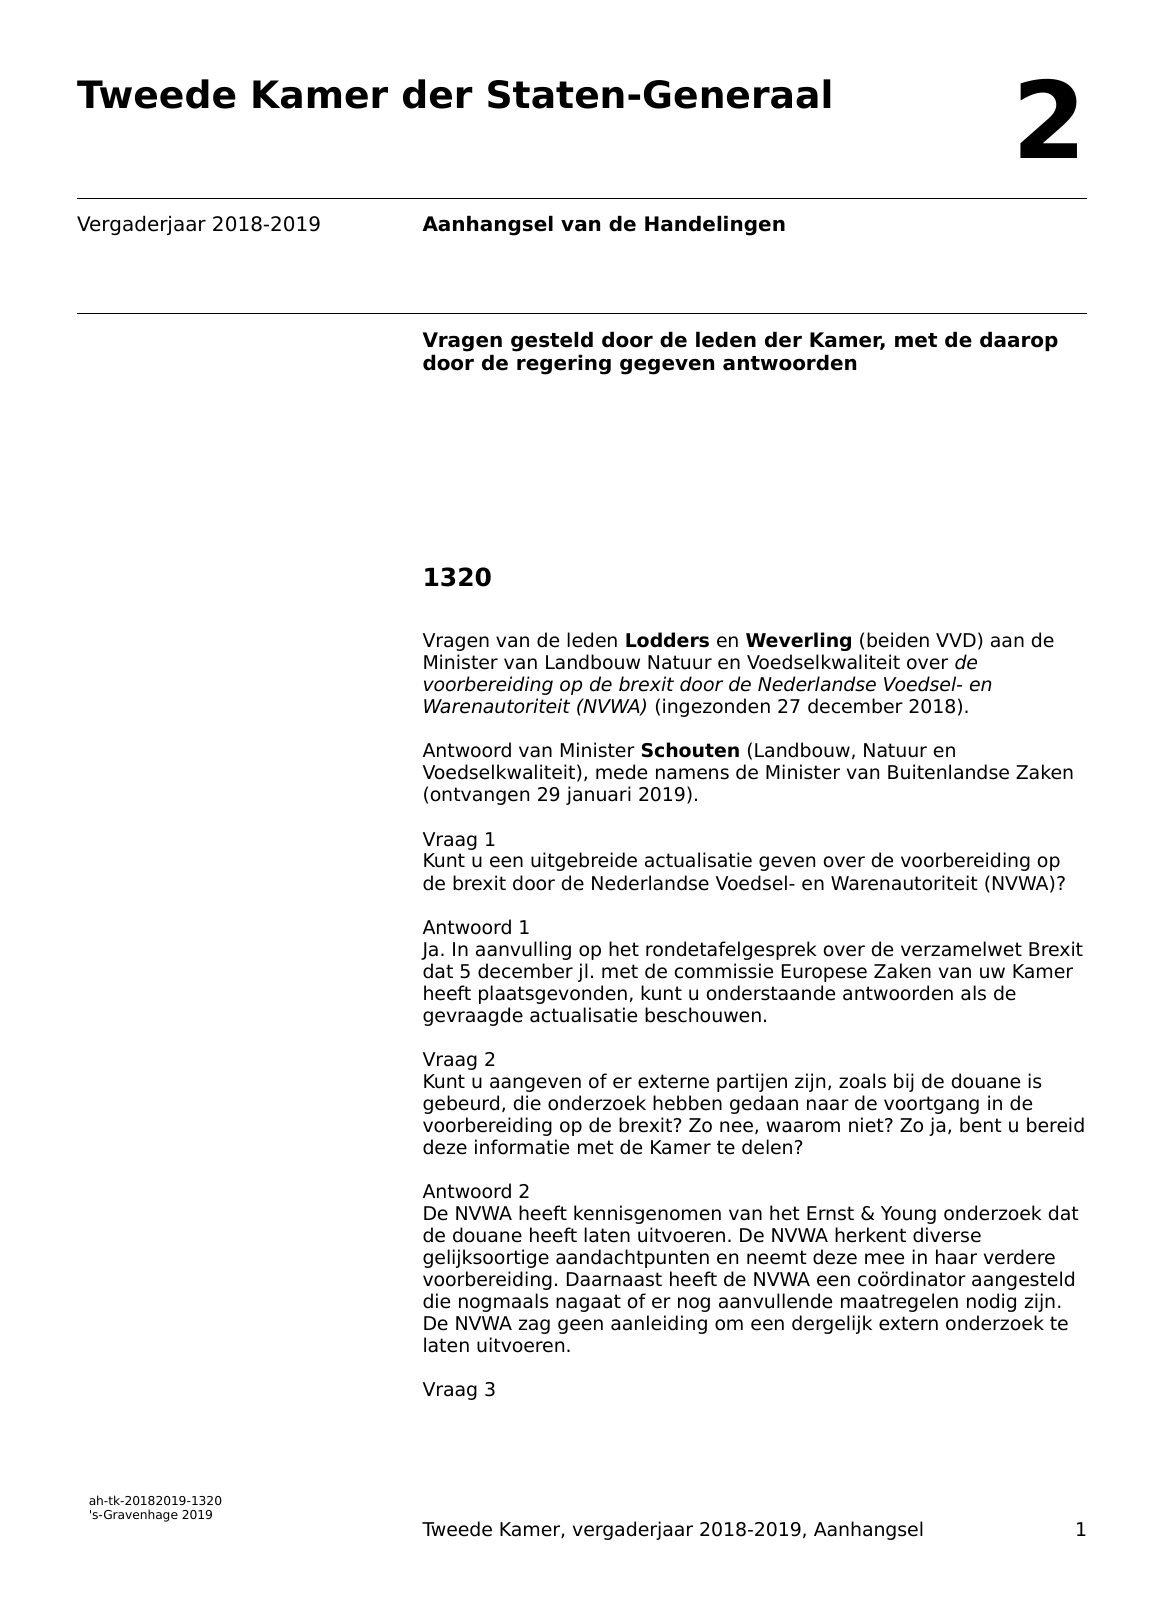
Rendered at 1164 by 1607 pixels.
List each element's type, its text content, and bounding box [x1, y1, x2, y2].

text Kunt u een uitgebreide actualisatie geven over de voorbereiding op de brexit door de Nederlandse Voedsel- en Warenautoriteit (NVWA)? [422, 850, 1087, 894]
table_cell Aanhangsel van de Handelingen [422, 199, 1087, 313]
text Antwoord 1 [422, 917, 1087, 938]
table_cell Vergaderjaar 2018-2019 [77, 199, 422, 313]
text Vraag 2 [422, 1049, 1087, 1071]
text De NVWA heeft kennisgenomen van het Ernst & Young onderzoek dat de douane heeft laten uitvoeren. De NVWA herkent diverse gelijksoortige aandachtpunten en neemt deze mee in haar verdere voorbereiding. Daarnaast heeft de NVWA een coördinator aangesteld die nogmaals nagaat of er nog aanvullende maatregelen nodig zijn. De NVWA zag geen aanleiding om een dergelijk extern onderzoek te laten uitvoeren. [422, 1203, 1087, 1357]
table_header Tweede Kamer der Staten-Generaal [77, 59, 886, 198]
text 's-Gravenhage 2019 [88, 1508, 323, 1522]
text ah-tk-20182019-1320 [88, 1494, 323, 1508]
text 1320 [422, 563, 1087, 592]
text Ja. In aanvulling op het rondetafelgesprek over de verzamelwet Brexit dat 5 december jl. met de commissie Europese Zaken van uw Kamer heeft plaatsgevonden, kunt u onderstaande antwoorden als de gevraagde actualisatie beschouwen. [422, 938, 1087, 1026]
text Vraag 1 [422, 828, 1087, 850]
text Antwoord van Minister Schouten (Landbouw, Natuur en Voedselkwaliteit), mede namens de Minister van Buitenlandse Zaken (ontvangen 29 januari 2019). [422, 740, 1087, 806]
text Vraag 3 [422, 1379, 1087, 1401]
text Kunt u aangeven of er externe partijen zijn, zoals bij de douane is gebeurd, die onderzoek hebben gedaan naar de voortgang in de voorbereiding op de brexit? Zo nee, waarom niet? Zo ja, bent u bereid deze informatie met de Kamer te delen? [422, 1071, 1087, 1158]
table_header 2 [886, 59, 1087, 198]
text Vragen van de leden Lodders en Weverling (beiden VVD) aan de Minister van Landbouw Natuur en Voedselkwaliteit over de voorbereiding op de brexit door de Nederlandse Voedsel- en Warenautoriteit (NVWA) (ingezonden 27 december 2018). [422, 630, 1087, 718]
text Antwoord 2 [422, 1181, 1087, 1203]
table_cell [77, 314, 422, 375]
table_cell Vragen gesteld door de leden der Kamer, met de daarop door de regering gegeven antwoorden [422, 314, 1087, 375]
